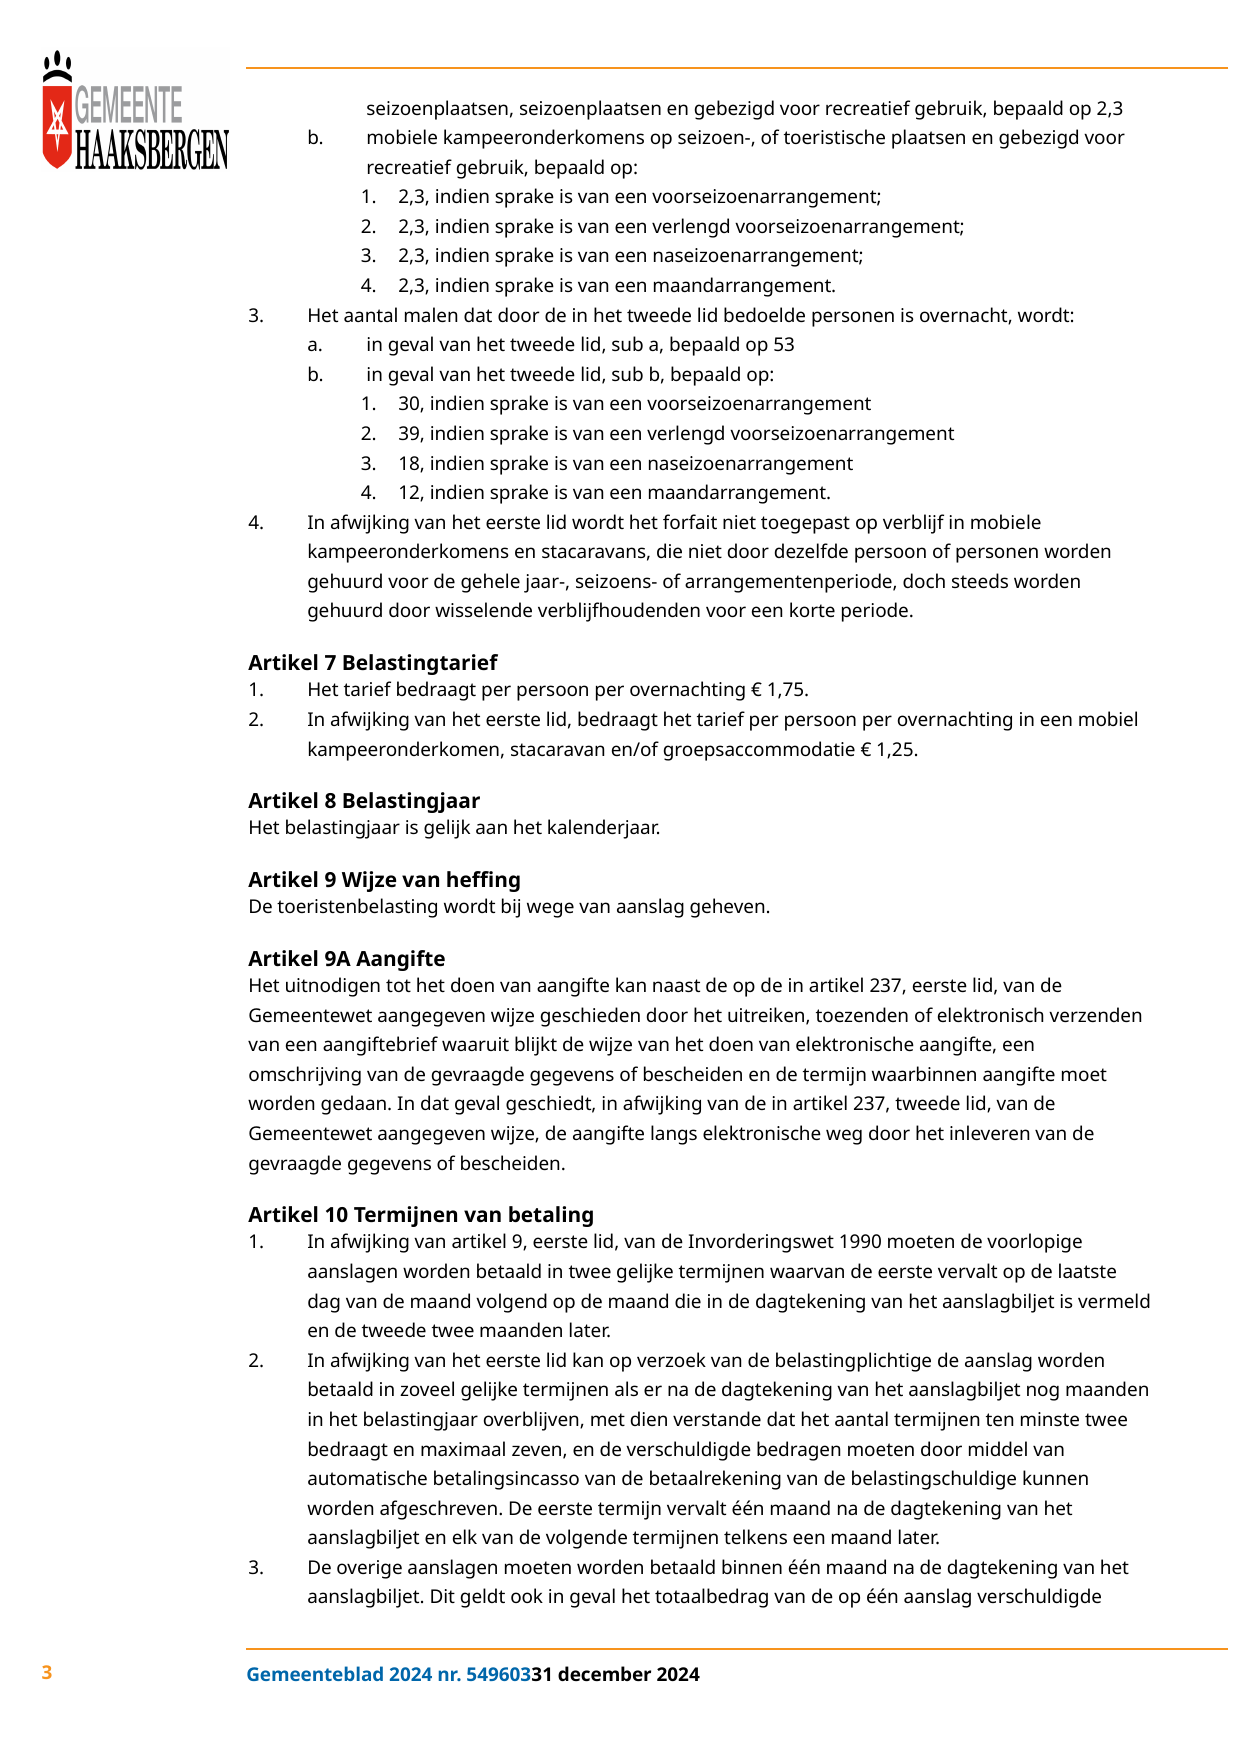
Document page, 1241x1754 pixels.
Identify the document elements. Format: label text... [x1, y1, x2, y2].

text Artikel 10 Termijnen van betaling [248, 1200, 1152, 1229]
text Het belastingjaar is gelijk aan het kalenderjaar. [248, 814, 1152, 840]
list 39, indien sprake is van een verlengd voorseizoenarrangement [361, 420, 1152, 446]
list 12, indien sprake is van een maandarrangement. [361, 479, 1152, 505]
list 2,3, indien sprake is van een voorseizoenarrangement; [361, 183, 1152, 209]
text Artikel 7 Belastingtarief [248, 648, 1152, 677]
picture [41, 47, 231, 172]
list in geval van het tweede lid, sub a, bepaald op 53 [307, 331, 1152, 357]
list 2,3, indien sprake is van een maandarrangement. [361, 272, 1152, 298]
list In afwijking van het eerste lid wordt het forfait niet toegepast op verblijf in mobiele kampeeronderkomens en stacaravans, die niet door dezelfde persoon of personen worden gehuurd voor de gehele jaar-, seizoens- of arrangementenperiode, doch steeds worden gehuurd door wisselende verblijfhoudenden voor een korte periode. [248, 509, 1152, 623]
list seizoenplaatsen, seizoenplaatsen en gebezigd voor recreatief gebruik, bepaald op 2,3 [307, 95, 1152, 121]
list In afwijking van het eerste lid kan op verzoek van de belastingplichtige de aanslag worden betaald in zoveel gelijke termijnen als er na de dagtekening van het aanslagbiljet nog maanden in het belastingjaar overblijven, met dien verstande dat het aantal termijnen ten minste twee bedraagt en maximaal zeven, en de verschuldigde bedragen moeten door middel van automatische betalingsincasso van de betaalrekening van de belastingschuldige kunnen worden afgeschreven. De eerste termijn vervalt één maand na de dagtekening van het aanslagbiljet en elk van de volgende termijnen telkens een maand later. [248, 1347, 1152, 1550]
list Het aantal malen dat door de in het tweede lid bedoelde personen is overnacht, wordt: [248, 302, 1152, 328]
text Het uitnodigen tot het doen van aangifte kan naast de op de in artikel 237, eerste lid, van de Gemeentewet aangegeven wijze geschieden door het uitreiken, toezenden of elektronisch verzenden van een aangiftebrief waaruit blijkt de wijze van het doen van elektronische aangifte, een omschrijving van de gevraagde gegevens of bescheiden en de termijn waarbinnen aangifte moet worden gedaan. In dat geval geschiedt, in afwijking van de in artikel 237, tweede lid, van de Gemeentewet aangegeven wijze, de aangifte langs elektronische weg door het inleveren van de gevraagde gegevens of bescheiden. [248, 972, 1152, 1176]
list in geval van het tweede lid, sub b, bepaald op: [307, 361, 1152, 387]
list De overige aanslagen moeten worden betaald binnen één maand na de dagtekening van het aanslagbiljet. Dit geldt ook in geval het totaalbedrag van de op één aanslag verschuldigde [248, 1554, 1152, 1609]
list Het tarief bedraagt per persoon per overnachting € 1,75. [248, 677, 1152, 702]
list 30, indien sprake is van een voorseizoenarrangement [361, 391, 1152, 416]
text Artikel 8 Belastingjaar [248, 786, 1152, 814]
text Artikel 9A Aangifte [248, 944, 1152, 972]
text De toeristenbelasting wordt bij wege van aanslag geheven. [248, 893, 1152, 919]
list mobiele kampeeronderkomens op seizoen-, of toeristische plaatsen en gebezigd voor recreatief gebruik, bepaald op: [307, 124, 1152, 180]
list 18, indien sprake is van een naseizoenarrangement [361, 450, 1152, 476]
text Artikel 9 Wijze van heffing [248, 865, 1152, 893]
list In afwijking van artikel 9, eerste lid, van de Invorderingswet 1990 moeten de voorlopige aanslagen worden betaald in twee gelijke termijnen waarvan de eerste vervalt op de laatste dag van de maand volgend op de maand die in de dagtekening van het aanslagbiljet is vermeld en de tweede twee maanden later. [248, 1229, 1152, 1343]
list In afwijking van het eerste lid, bedraagt het tarief per persoon per overnachting in een mobiel kampeeronderkomen, stacaravan en/of groepsaccommodatie € 1,25. [248, 706, 1152, 761]
list 2,3, indien sprake is van een verlengd voorseizoenarrangement; [361, 213, 1152, 239]
list 2,3, indien sprake is van een naseizoenarrangement; [361, 243, 1152, 268]
